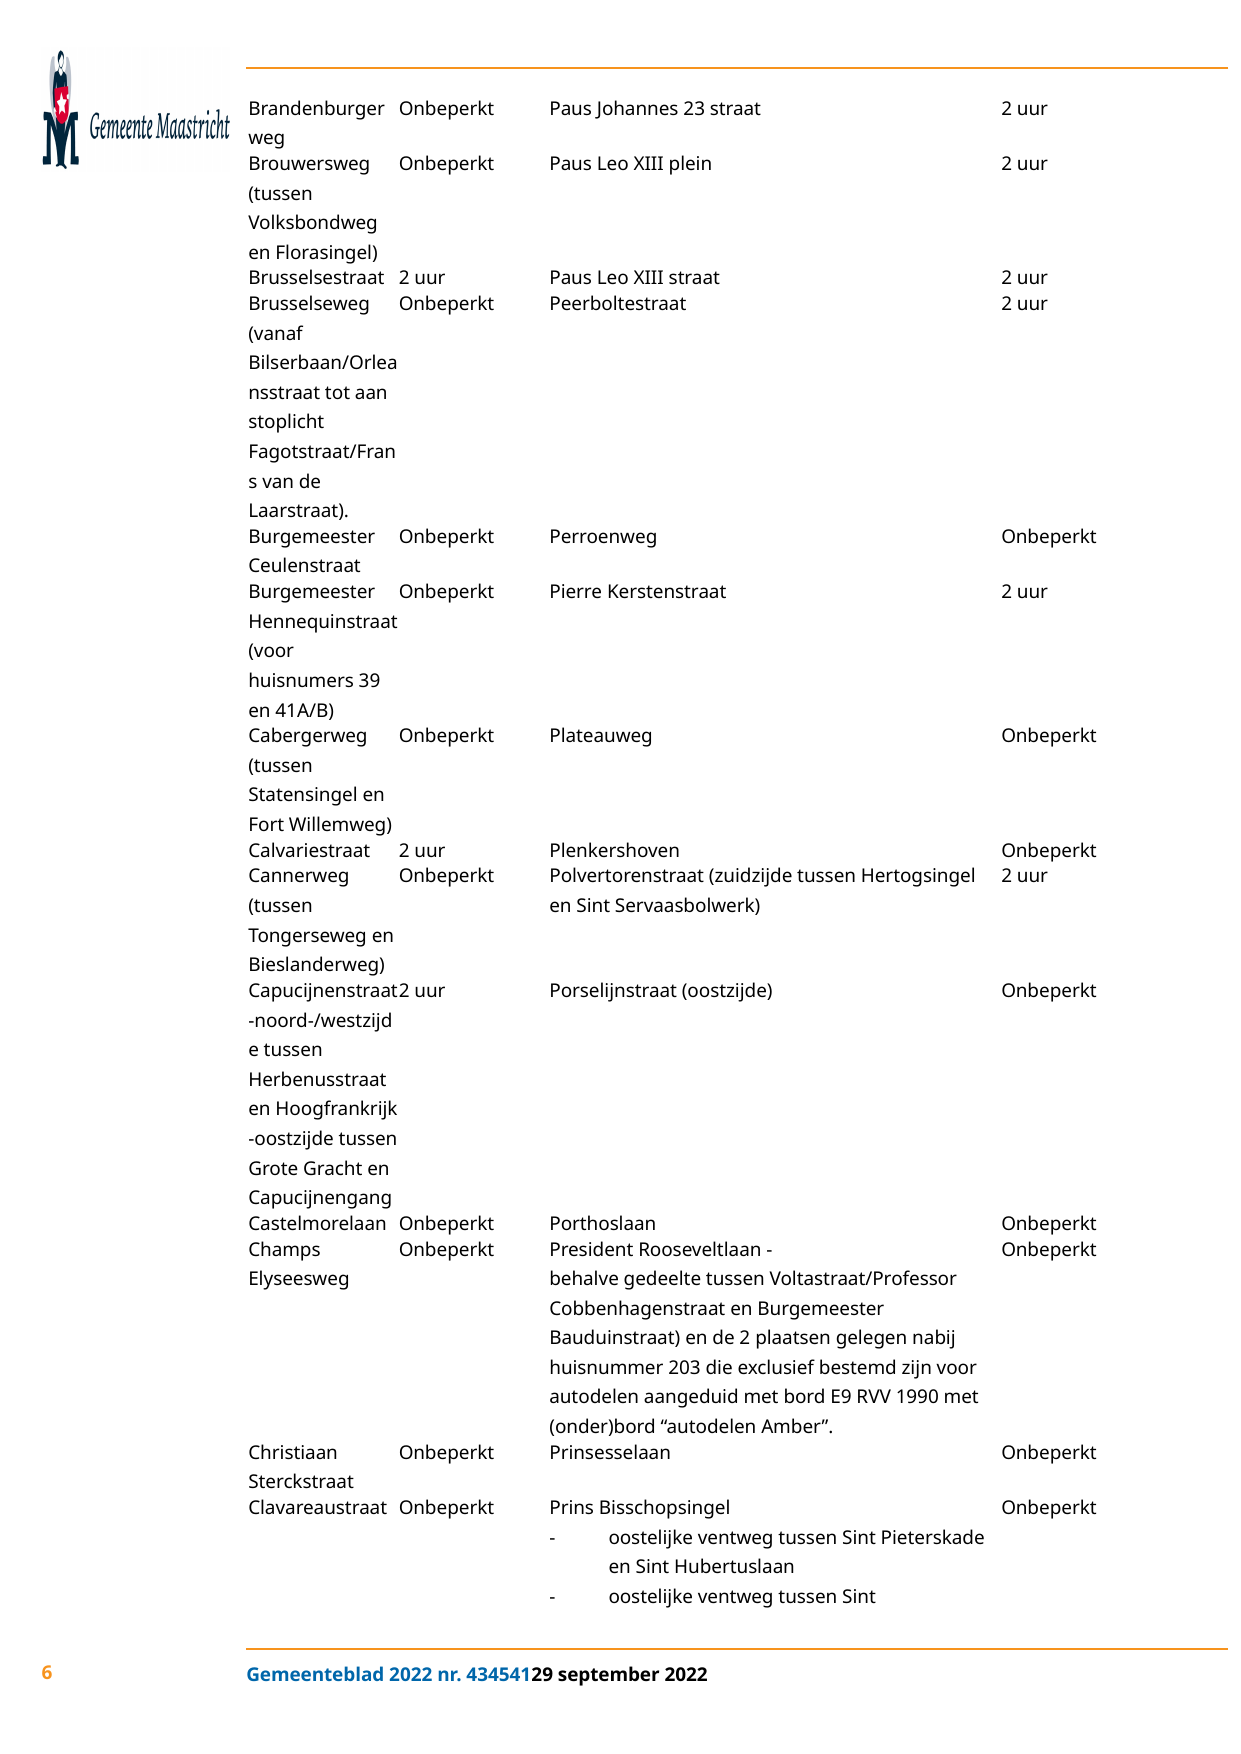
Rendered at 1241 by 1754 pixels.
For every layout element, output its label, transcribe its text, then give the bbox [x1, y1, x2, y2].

table_cell Paus Johannes 23 straat [549, 95, 1001, 150]
table_cell Cabergerweg (tussen Statensingel en Fort Willemweg) [248, 723, 398, 837]
table_cell 2 uur [399, 977, 549, 1210]
table_cell Onbeperkt [399, 723, 549, 837]
table_cell Polvertorenstraat (zuidzijde tussen Hertogsingel en Sint Servaasbolwerk) [549, 863, 1001, 977]
table_cell Onbeperkt [399, 579, 549, 722]
table_cell Onbeperkt [399, 1439, 549, 1494]
table_cell Burgemeester Hennequinstraat (voor huisnumers 39 en 41A/B) [248, 579, 398, 722]
table_cell 2 uur [1001, 290, 1152, 523]
table_cell Porselijnstraat (oostzijde) [549, 977, 1001, 1210]
table_cell 2 uur [399, 837, 549, 863]
table_cell 2 uur [1001, 95, 1152, 150]
table_cell Onbeperkt [399, 150, 549, 264]
table_cell Onbeperkt [399, 1210, 549, 1236]
table_cell Brouwersweg (tussen Volksbondweg en Florasingel) [248, 150, 398, 264]
picture [41, 47, 231, 172]
table_cell 2 uur [1001, 579, 1152, 722]
table_cell Onbeperkt [399, 1494, 549, 1609]
table_cell Onbeperkt [1001, 977, 1152, 1210]
table_cell Cannerweg (tussen Tongerseweg en Bieslanderweg) [248, 863, 398, 977]
table_cell Brusselseweg (vanaf Bilserbaan/Orleansstraat tot aan stoplicht Fagotstraat/Frans van de Laarstraat). [248, 290, 398, 523]
table_cell Onbeperkt [399, 95, 549, 150]
table_cell 2 uur [1001, 150, 1152, 264]
table_cell Plenkershoven [549, 837, 1001, 863]
table_cell Capucijnenstraat -noord-/westzijde tussen Herbenusstraat en Hoogfrankrijk -oostzijde tussen Grote Gracht en Capucijnengang [248, 977, 398, 1210]
table_cell Perroenweg [549, 523, 1001, 578]
table_cell Onbeperkt [399, 1236, 549, 1439]
table_cell Porthoslaan [549, 1210, 1001, 1236]
table_cell Castelmorelaan [248, 1210, 398, 1236]
table_cell Onbeperkt [1001, 837, 1152, 863]
table_cell Onbeperkt [1001, 1236, 1152, 1439]
table_cell 2 uur [399, 265, 549, 290]
table_cell Onbeperkt [1001, 723, 1152, 837]
table_cell Paus Leo XIII straat [549, 265, 1001, 290]
table_cell Plateauweg [549, 723, 1001, 837]
table_cell Pierre Kerstenstraat [549, 579, 1001, 722]
table_cell Brusselsestraat [248, 265, 398, 290]
table_cell Prinsesselaan [549, 1439, 1001, 1494]
table_cell Clavareaustraat [248, 1494, 398, 1609]
table_cell Onbeperkt [399, 290, 549, 523]
table_cell Paus Leo XIII plein [549, 150, 1001, 264]
table_cell 2 uur [1001, 265, 1152, 290]
table_cell Onbeperkt [1001, 1494, 1152, 1609]
table_cell Onbeperkt [399, 863, 549, 977]
table_cell Christiaan Sterckstraat [248, 1439, 398, 1494]
table_cell 2 uur [1001, 863, 1152, 977]
table_cell Champs Elyseesweg [248, 1236, 398, 1439]
table_cell Onbeperkt [1001, 523, 1152, 578]
table_cell Onbeperkt [1001, 1439, 1152, 1494]
table_cell Onbeperkt [399, 523, 549, 578]
table_cell Prins Bisschopsingel oostelijke ventweg tussen Sint Pieterskade en Sint Hubertuslaan oostelijke ventweg tussen Sint [549, 1494, 1001, 1609]
table_cell President Rooseveltlaan - behalve gedeelte tussen Voltastraat/Professor Cobbenhagenstraat en Burgemeester Bauduinstraat) en de 2 plaatsen gelegen nabij huisnummer 203 die exclusief bestemd zijn voor autodelen aangeduid met bord E9 RVV 1990 met (onder)bord “autodelen Amber”. [549, 1236, 1001, 1439]
table_cell Peerboltestraat [549, 290, 1001, 523]
table_cell Burgemeester Ceulenstraat [248, 523, 398, 578]
table_cell Brandenburgerweg [248, 95, 398, 150]
table_cell Calvariestraat [248, 837, 398, 863]
table_cell Onbeperkt [1001, 1210, 1152, 1236]
